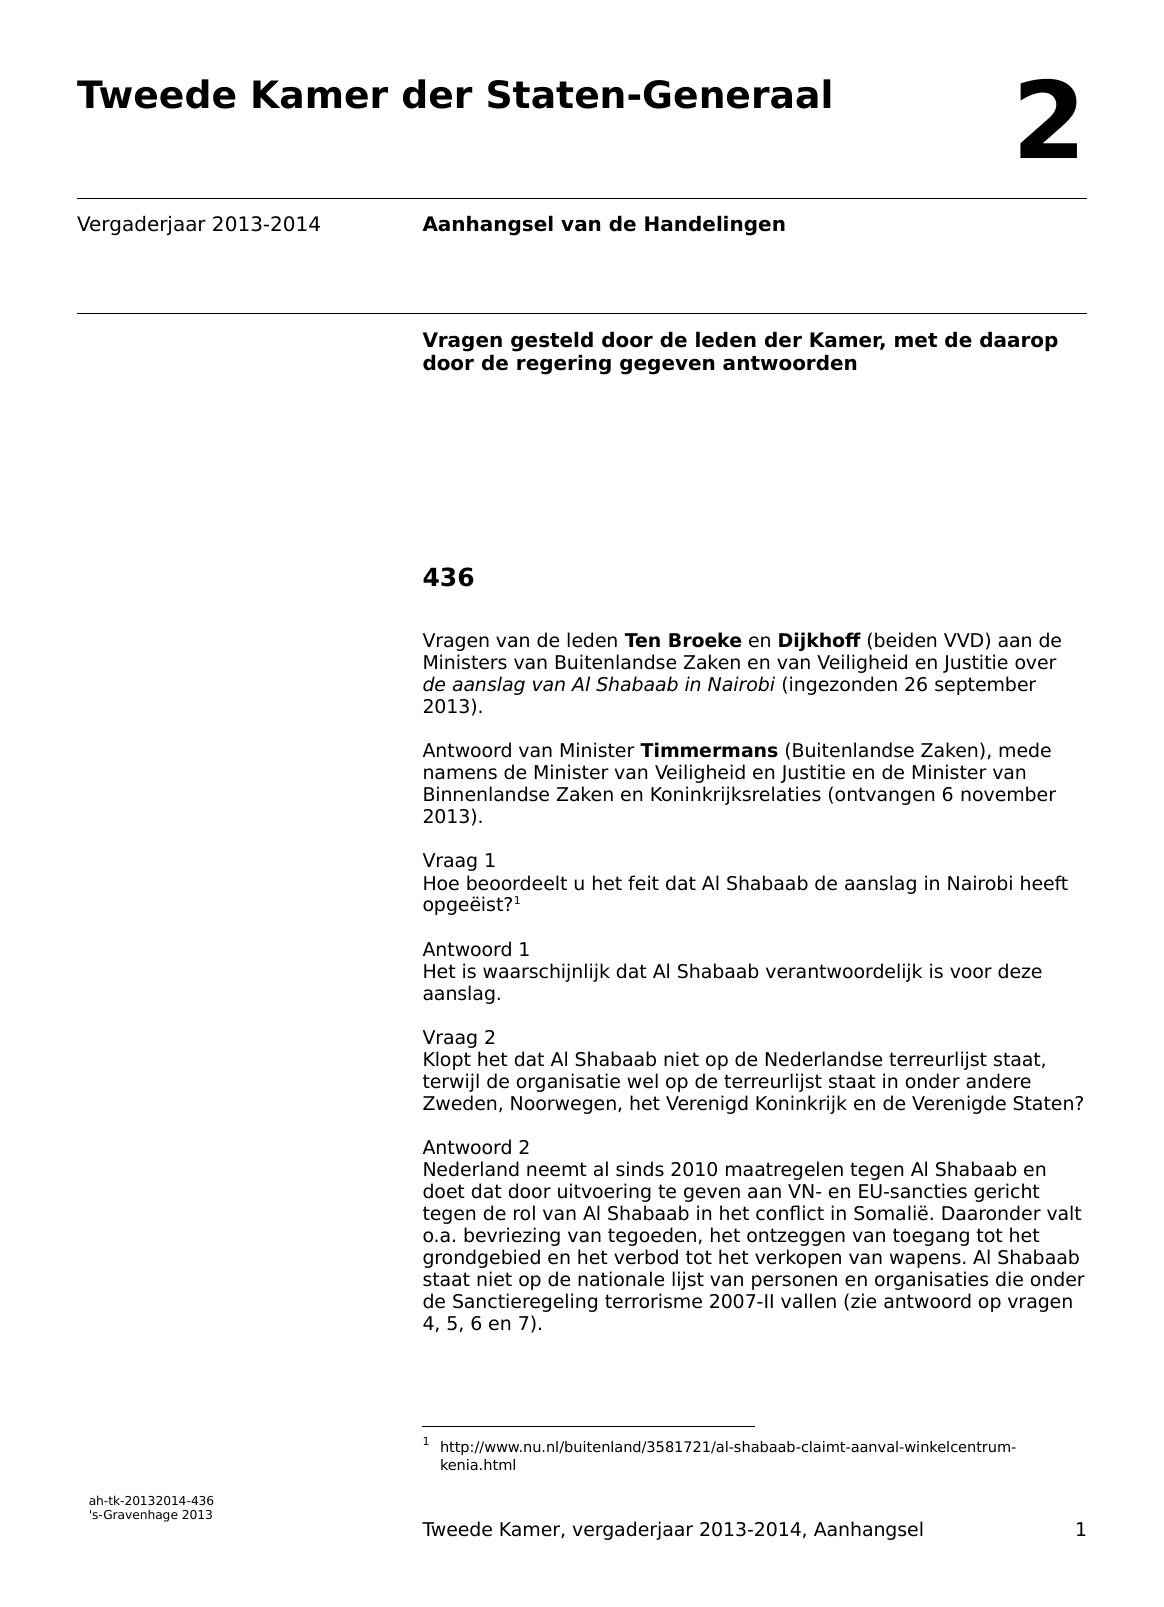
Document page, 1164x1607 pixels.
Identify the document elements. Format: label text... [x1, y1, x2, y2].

text Hoe beoordeelt u het feit dat Al Shabaab de aanslag in Nairobi heeft opgeëist? [422, 872, 1087, 916]
text Nederland neemt al sinds 2010 maatregelen tegen Al Shabaab en doet dat door uitvoering te geven aan VN- en EU-sancties gericht tegen de rol van Al Shabaab in het conflict in Somalië. Daaronder valt o.a. bevriezing van tegoeden, het ontzeggen van toegang tot het grondgebied en het verbod tot het verkopen van wapens. Al Shabaab staat niet op de nationale lijst van personen en organisaties die onder de Sanctieregeling terrorisme 2007-II vallen (zie antwoord op vragen 4, 5, 6 en 7). [422, 1159, 1087, 1334]
text Het is waarschijnlijk dat Al Shabaab verantwoordelijk is voor deze aanslag. [422, 961, 1087, 1004]
text Antwoord 2 [422, 1137, 1087, 1159]
table_header 2 [886, 59, 1087, 198]
text 436 [422, 563, 1087, 592]
text 's-Gravenhage 2013 [88, 1508, 323, 1522]
text Vraag 2 [422, 1027, 1087, 1049]
text Vraag 1 [422, 850, 1087, 872]
table_header Tweede Kamer der Staten-Generaal [77, 59, 886, 198]
text Antwoord van Minister Timmermans (Buitenlandse Zaken), mede namens de Minister van Veiligheid en Justitie en de Minister van Binnenlandse Zaken en Koninkrijksrelaties (ontvangen 6 november 2013). [422, 740, 1087, 828]
text Klopt het dat Al Shabaab niet op de Nederlandse terreurlijst staat, terwijl de organisatie wel op de terreurlijst staat in onder andere Zweden, Noorwegen, het Verenigd Koninkrijk en de Verenigde Staten? [422, 1049, 1087, 1114]
text Vragen van de leden Ten Broeke en Dijkhoff (beiden VVD) aan de Ministers van Buitenlandse Zaken en van Veiligheid en Justitie over de aanslag van Al Shabaab in Nairobi (ingezonden 26 september 2013). [422, 630, 1087, 718]
table_cell Vragen gesteld door de leden der Kamer, met de daarop door de regering gegeven antwoorden [422, 314, 1087, 375]
table_cell [77, 314, 422, 375]
text Antwoord 1 [422, 938, 1087, 961]
table_cell Aanhangsel van de Handelingen [422, 199, 1087, 313]
text http://www.nu.nl/buitenland/3581721/al-shabaab-claimt-aanval-winkelcentrum-kenia.html [422, 1435, 1087, 1474]
text ah-tk-20132014-436 [88, 1494, 323, 1508]
table_cell Vergaderjaar 2013-2014 [77, 199, 422, 313]
